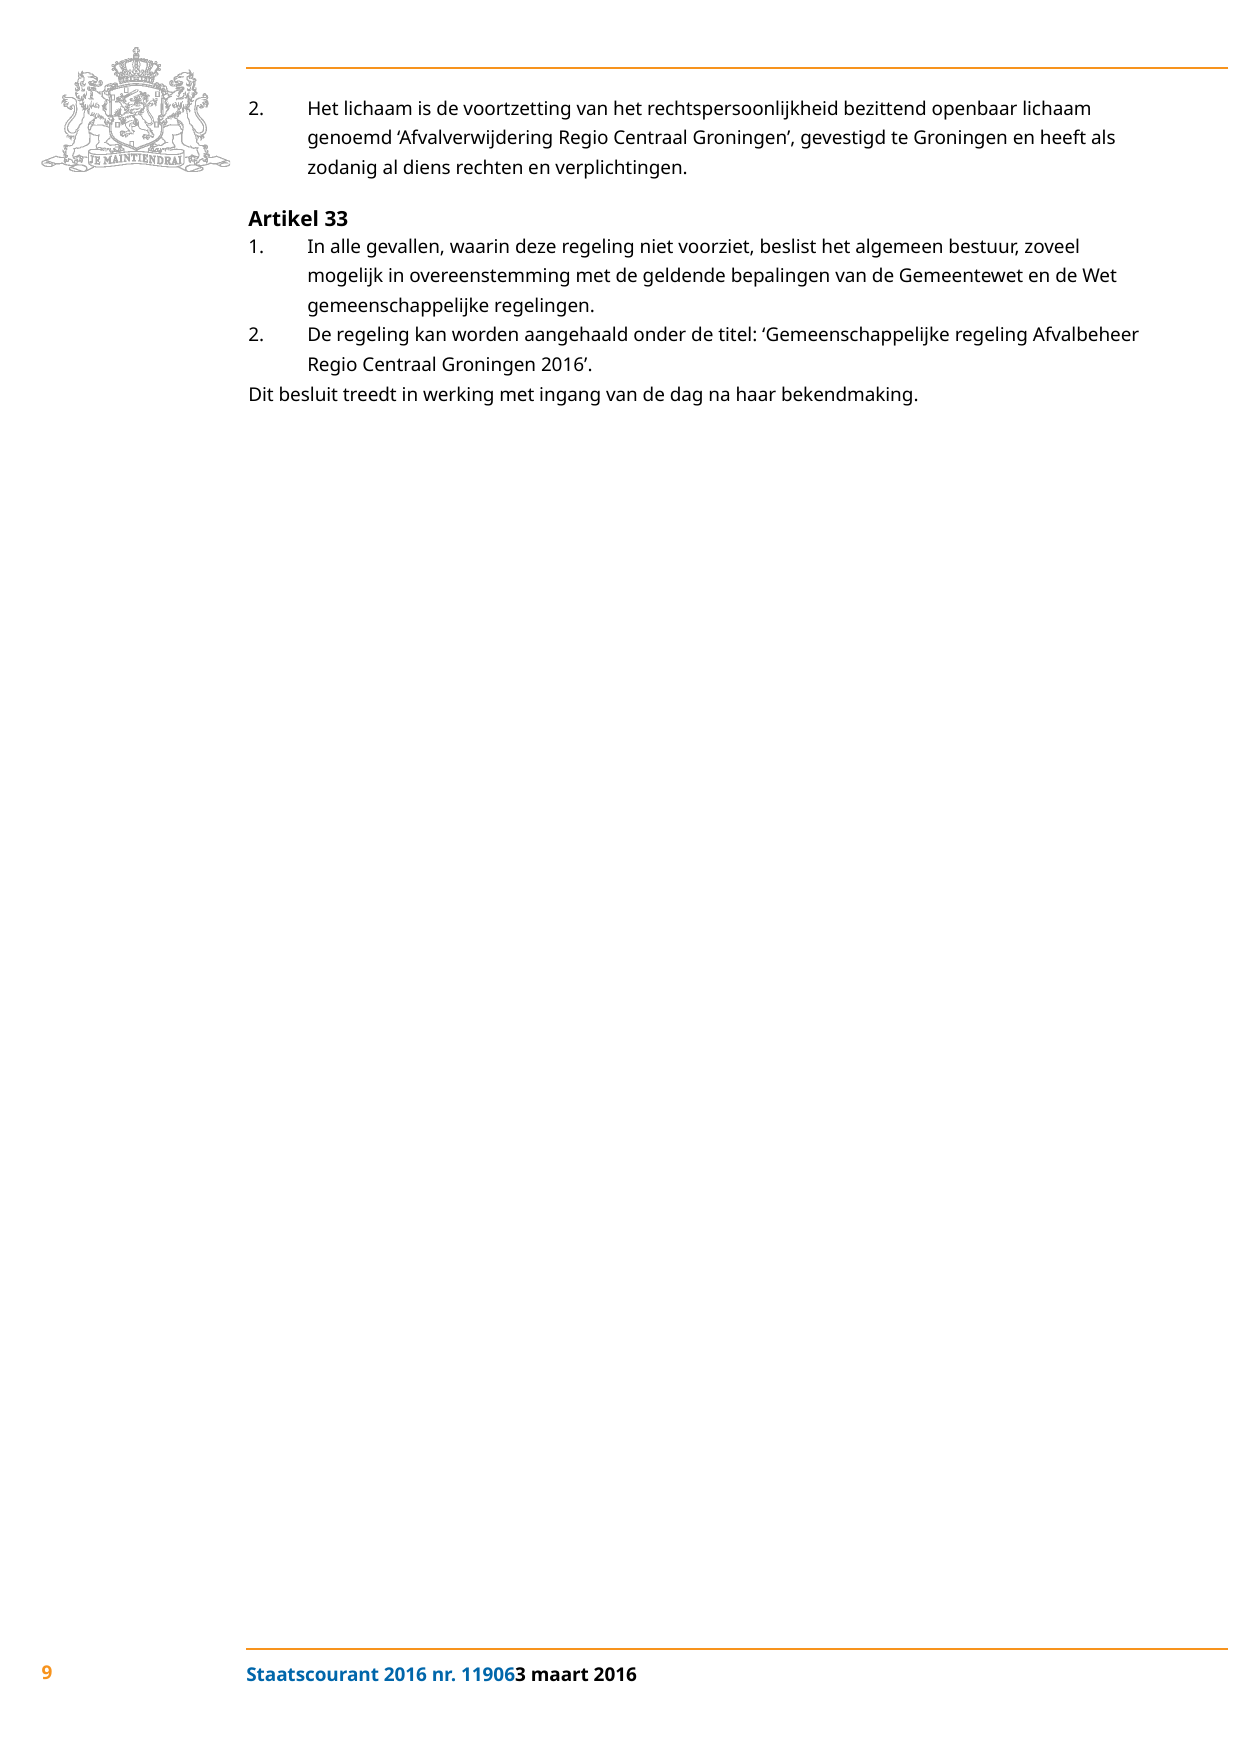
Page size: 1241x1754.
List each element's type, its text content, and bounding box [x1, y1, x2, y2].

picture [41, 47, 231, 172]
text Dit besluit treedt in werking met ingang van de dag na haar bekendmaking. [248, 381, 1152, 406]
list In alle gevallen, waarin deze regeling niet voorziet, beslist het algemeen bestuur, zoveel mogelijk in overeenstemming met de geldende bepalingen van de Gemeentewet en de Wet gemeenschappelijke regelingen. [248, 233, 1152, 318]
text Artikel 33 [248, 204, 1152, 233]
list Het lichaam is de voortzetting van het rechtspersoonlijkheid bezittend openbaar lichaam genoemd ‘Afvalverwijdering Regio Centraal Groningen’, gevestigd te Groningen en heeft als zodanig al diens rechten en verplichtingen. [248, 95, 1152, 180]
list De regeling kan worden aangehaald onder de titel: ‘Gemeenschappelijke regeling Afvalbeheer Regio Centraal Groningen 2016’. [248, 322, 1152, 377]
